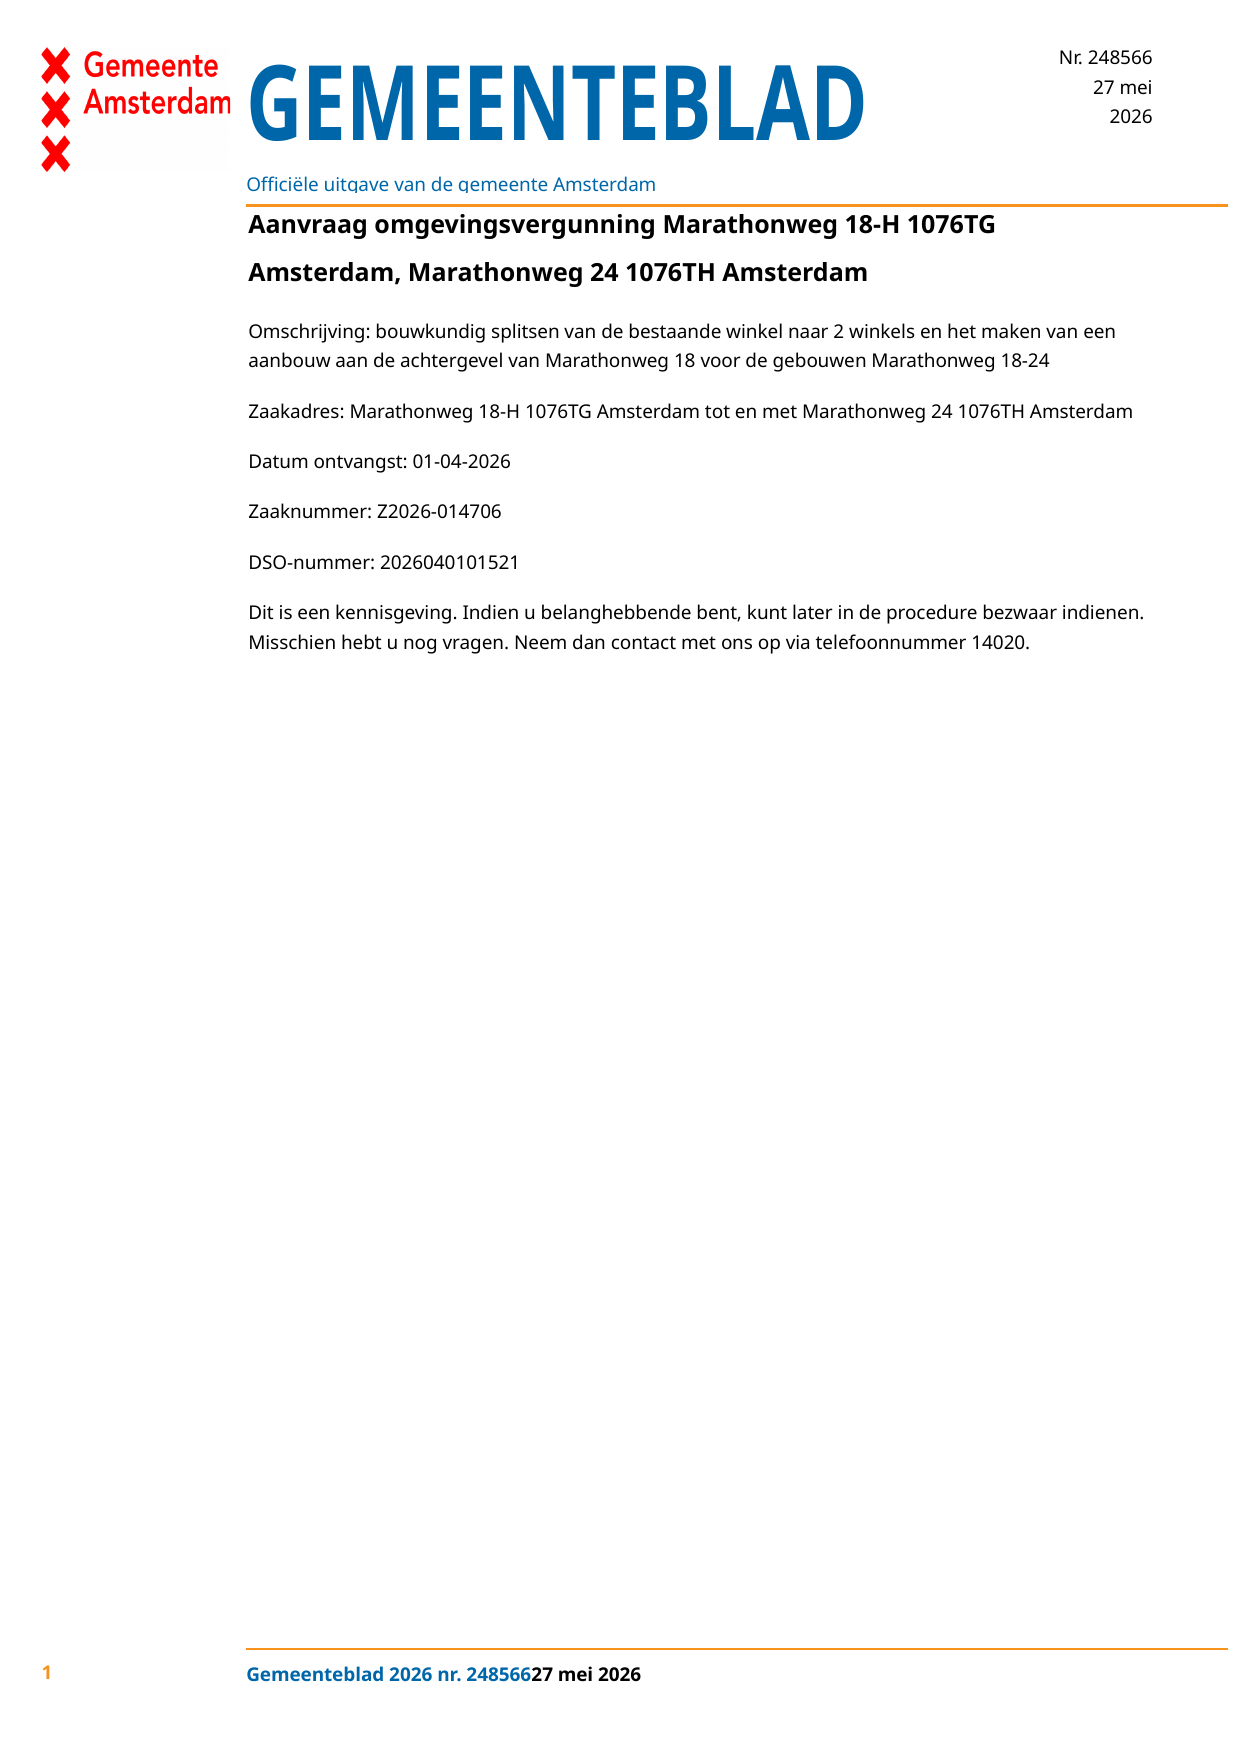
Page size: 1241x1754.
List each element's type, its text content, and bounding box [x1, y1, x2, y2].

text Aanvraag omgevingsvergunning Marathonweg 18-H 1076TG Amsterdam, Marathonweg 24 1076TH Amsterdam [248, 207, 1152, 288]
text Zaakadres: Marathonweg 18-H 1076TG Amsterdam tot en met Marathonweg 24 1076TH Amsterdam [248, 398, 1152, 424]
picture [41, 47, 231, 172]
text DSO-nummer: 2026040101521 [248, 549, 1152, 575]
text Datum ontvangst: 01-04-2026 [248, 448, 1152, 474]
text Omschrijving: bouwkundig splitsen van de bestaande winkel naar 2 winkels en het maken van een aanbouw aan de achtergevel van Marathonweg 18 voor de gebouwen Marathonweg 18-24 [248, 318, 1152, 373]
text Dit is een kennisgeving. Indien u belanghebbende bent, kunt later in de procedure bezwaar indienen. Misschien hebt u nog vragen. Neem dan contact met ons op via telefoonnummer 14020. [248, 599, 1152, 655]
text Zaaknummer: Z2026-014706 [248, 499, 1152, 524]
